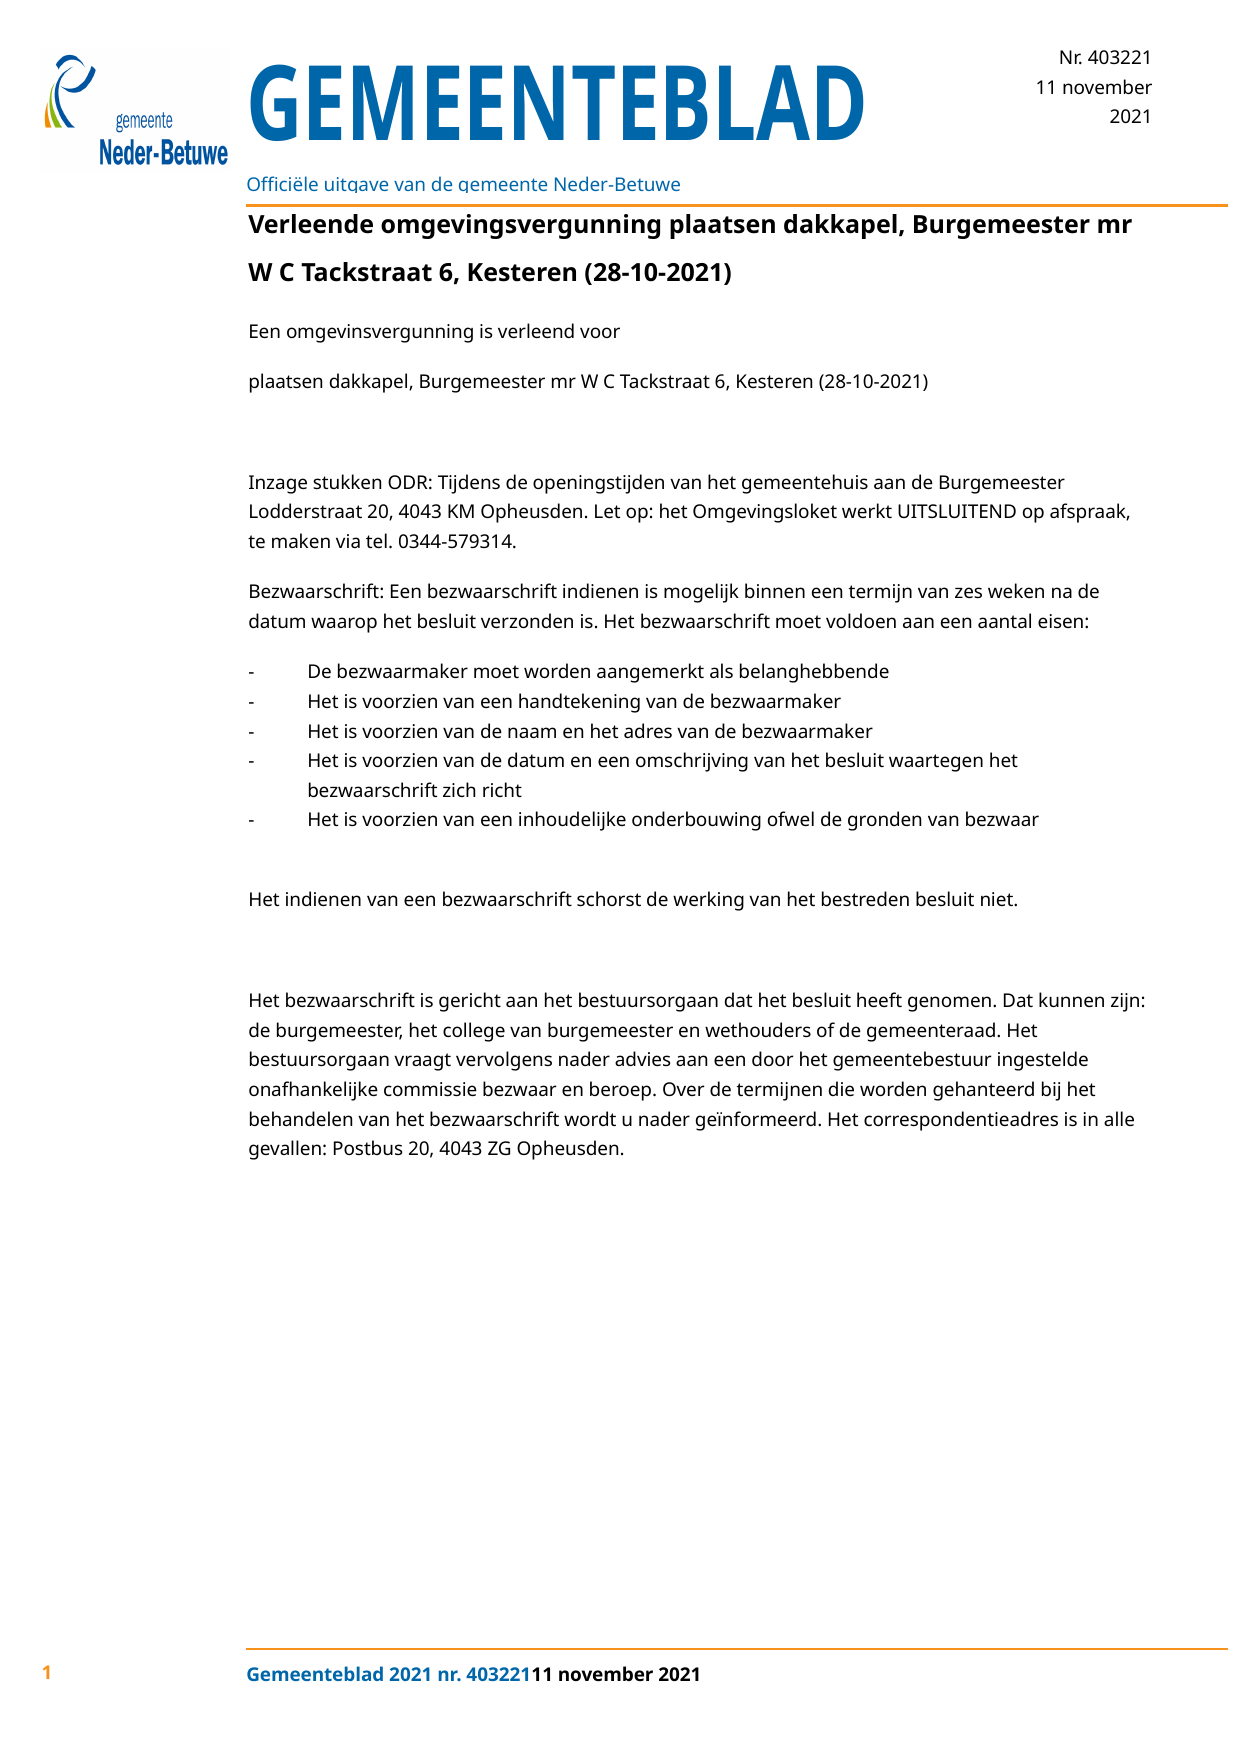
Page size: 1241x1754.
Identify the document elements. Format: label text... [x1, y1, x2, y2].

list Het is voorzien van een handtekening van de bezwaarmaker [248, 688, 1152, 714]
text Inzage stukken ODR: Tijdens de openingstijden van het gemeentehuis aan de Burgemeester Lodderstraat 20, 4043 KM Opheusden. Let op: het Omgevingsloket werkt UITSLUITEND op afspraak, te maken via tel. 0344-579314. [248, 469, 1152, 554]
text Bezwaarschrift: Een bezwaarschrift indienen is mogelijk binnen een termijn van zes weken na de datum waarop het besluit verzonden is. Het bezwaarschrift moet voldoen aan een aantal eisen: [248, 579, 1152, 634]
list Het is voorzien van een inhoudelijke onderbouwing ofwel de gronden van bezwaar [248, 807, 1152, 832]
text Het indienen van een bezwaarschrift schorst de werking van het bestreden besluit niet. [248, 887, 1152, 912]
list Het is voorzien van de datum en een omschrijving van het besluit waartegen het bezwaarschrift zich richt [248, 747, 1152, 803]
list De bezwaarmaker moet worden aangemerkt als belanghebbende [248, 659, 1152, 684]
picture [41, 47, 231, 172]
text plaatsen dakkapel, Burgemeester mr W C Tackstraat 6, Kesteren (28-10-2021) [248, 368, 1152, 394]
text Een omgevinsvergunning is verleend voor [248, 318, 1152, 344]
list Het is voorzien van de naam en het adres van de bezwaarmaker [248, 718, 1152, 744]
text Het bezwaarschrift is gericht aan het bestuursorgaan dat het besluit heeft genomen. Dat kunnen zijn: de burgemeester, het college van burgemeester en wethouders of de gemeenteraad. Het bestuursorgaan vraagt vervolgens nader advies aan een door het gemeentebestuur ingestelde onafhankelijke commissie bezwaar en beroep. Over de termijnen die worden gehanteerd bij het behandelen van het bezwaarschrift wordt u nader geïnformeerd. Het correspondentieadres is in alle gevallen: Postbus 20, 4043 ZG Opheusden. [248, 987, 1152, 1161]
text Verleende omgevingsvergunning plaatsen dakkapel, Burgemeester mr W C Tackstraat 6, Kesteren (28-10-2021) [248, 207, 1152, 288]
